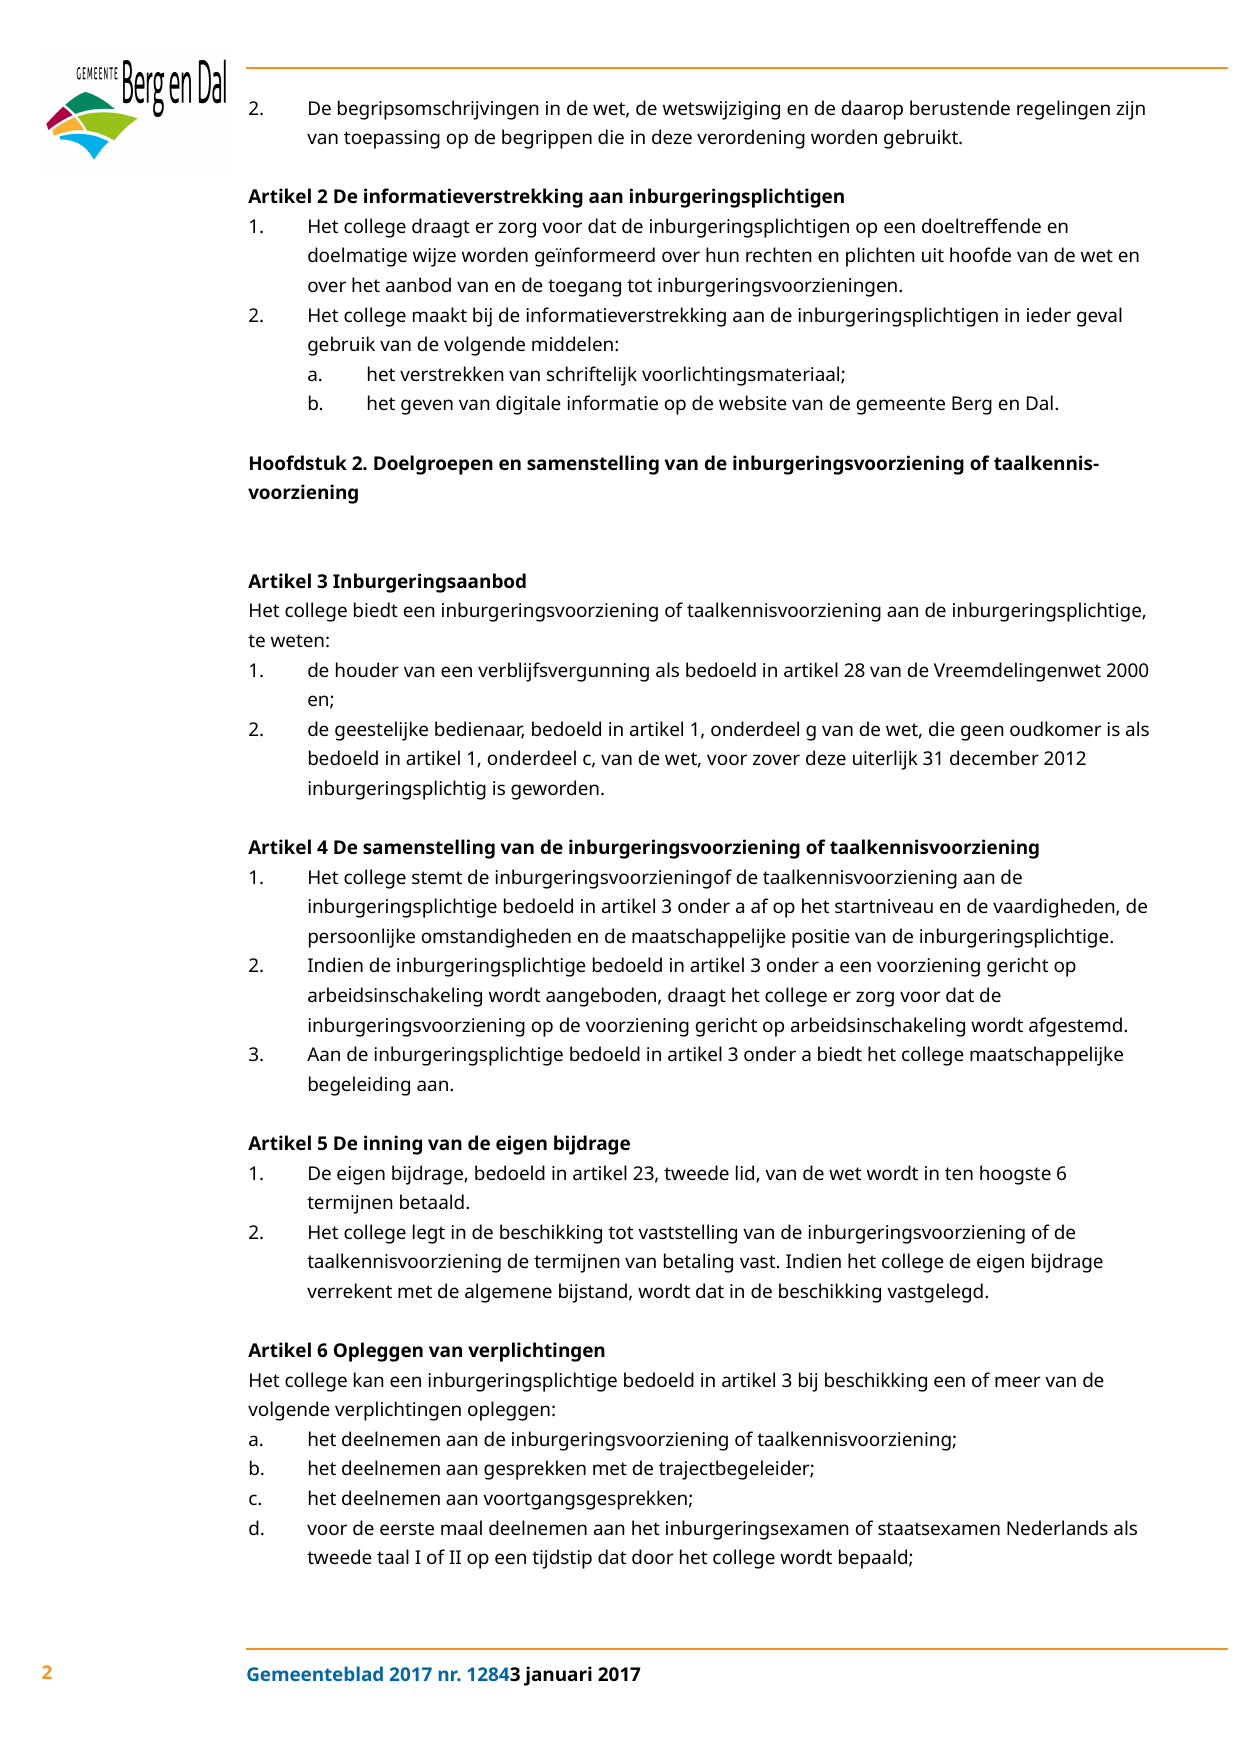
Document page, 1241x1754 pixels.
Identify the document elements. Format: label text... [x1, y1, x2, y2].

text Het college kan een inburgeringsplichtige bedoeld in artikel 3 bij beschikking een of meer van de volgende verplichtingen opleggen: [248, 1367, 1152, 1422]
list voor de eerste maal deelnemen aan het inburgeringsexamen of staatsexamen Nederlands als tweede taal I of II op een tijdstip dat door het college wordt bepaald; [248, 1515, 1152, 1570]
list De eigen bijdrage, bedoeld in artikel 23, tweede lid, van de wet wordt in ten hoogste 6 termijnen betaald. [248, 1160, 1152, 1215]
text Het college biedt een inburgeringsvoorziening of taalkennisvoorziening aan de inburgeringsplichtige, te weten: [248, 598, 1152, 653]
list Aan de inburgeringsplichtige bedoeld in artikel 3 onder a biedt het college maatschappelijke begeleiding aan. [248, 1041, 1152, 1097]
list het deelnemen aan voortgangsgesprekken; [248, 1485, 1152, 1511]
text Artikel 4 De samenstelling van de inburgeringsvoorziening of taalkennisvoorziening [248, 834, 1152, 860]
picture [41, 47, 231, 172]
text Artikel 6 Opleggen van verplichtingen [248, 1337, 1152, 1363]
list Indien de inburgeringsplichtige bedoeld in artikel 3 onder a een voorziening gericht op arbeidsinschakeling wordt aangeboden, draagt het college er zorg voor dat de inburgeringsvoorziening op de voorziening gericht op arbeidsinschakeling wordt afgestemd. [248, 953, 1152, 1038]
list het geven van digitale informatie op de website van de gemeente Berg en Dal. [307, 391, 1152, 416]
list De begripsomschrijvingen in de wet, de wetswijziging en de daarop berustende regelingen zijn van toepassing op de begrippen die in deze verordening worden gebruikt. [248, 95, 1152, 150]
text Artikel 2 De informatieverstrekking aan inburgeringsplichtigen [248, 183, 1152, 209]
list Het college stemt de inburgeringsvoorzieningof de taalkennisvoorziening aan de inburgeringsplichtige bedoeld in artikel 3 onder a af op het startniveau en de vaardigheden, de persoonlijke omstandigheden en de maatschappelijke positie van de inburgeringsplichtige. [248, 864, 1152, 949]
list Het college maakt bij de informatieverstrekking aan de inburgeringsplichtigen in ieder geval gebruik van de volgende middelen: [248, 302, 1152, 357]
text Artikel 3 Inburgeringsaanbod [248, 568, 1152, 594]
text Hoofdstuk 2. Doelgroepen en samenstelling van de inburgeringsvoorziening of taalkennis-voorziening [248, 450, 1152, 505]
list het verstrekken van schriftelijk voorlichtingsmateriaal; [307, 361, 1152, 387]
text Artikel 5 De inning van de eigen bijdrage [248, 1130, 1152, 1156]
list Het college legt in de beschikking tot vaststelling van de inburgeringsvoorziening of de taalkennisvoorziening de termijnen van betaling vast. Indien het college de eigen bijdrage verrekent met de algemene bijstand, wordt dat in de beschikking vastgelegd. [248, 1219, 1152, 1304]
list het deelnemen aan gesprekken met de trajectbegeleider; [248, 1456, 1152, 1481]
list de houder van een verblijfsvergunning als bedoeld in artikel 28 van de Vreemdelingenwet 2000 en; [248, 657, 1152, 712]
list Het college draagt er zorg voor dat de inburgeringsplichtigen op een doeltreffende en doelmatige wijze worden geïnformeerd over hun rechten en plichten uit hoofde van de wet en over het aanbod van en de toegang tot inburgeringsvoorzieningen. [248, 213, 1152, 298]
list de geestelijke bedienaar, bedoeld in artikel 1, onderdeel g van de wet, die geen oudkomer is als bedoeld in artikel 1, onderdeel c, van de wet, voor zover deze uiterlijk 31 december 2012 inburgeringsplichtig is geworden. [248, 716, 1152, 801]
list het deelnemen aan de inburgeringsvoorziening of taalkennisvoorziening; [248, 1426, 1152, 1452]
